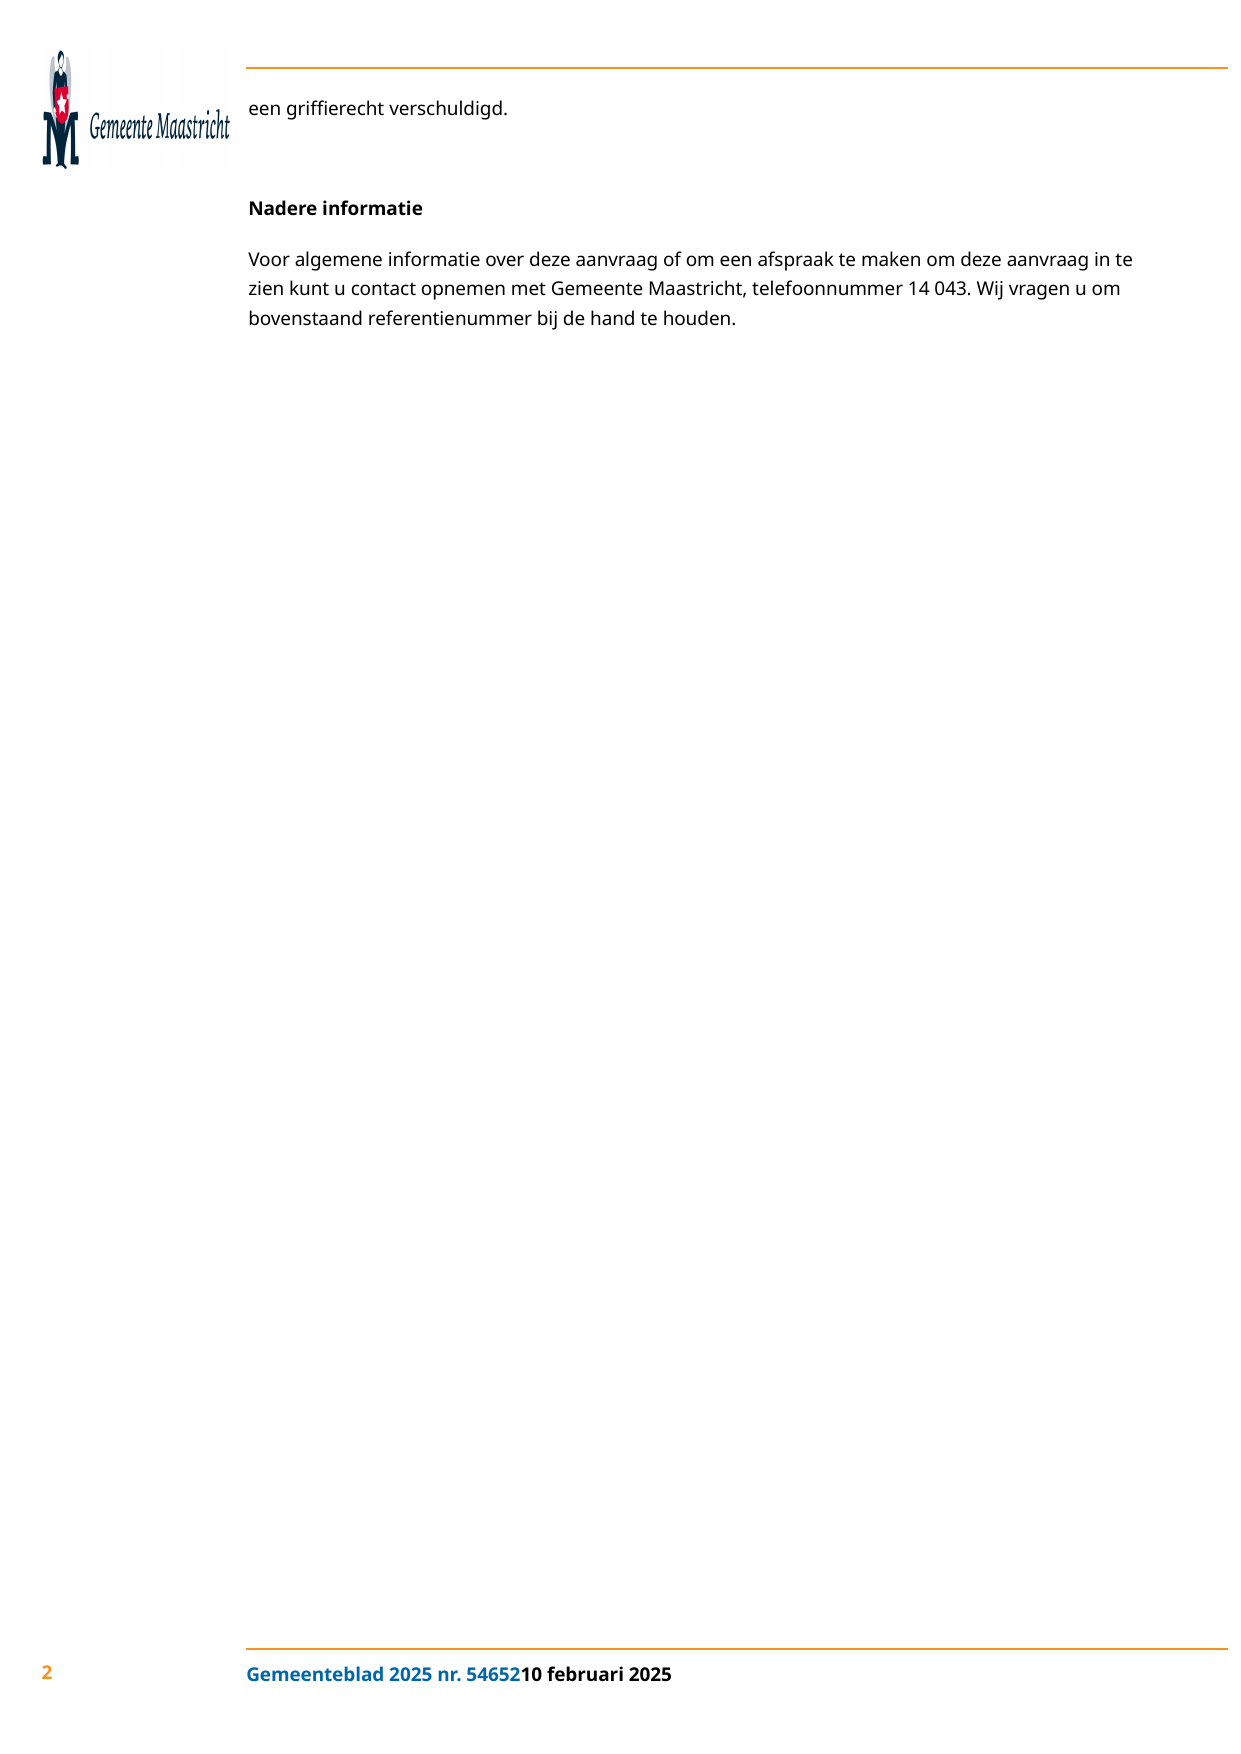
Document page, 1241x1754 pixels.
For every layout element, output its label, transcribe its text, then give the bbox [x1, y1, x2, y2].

text een griffierecht verschuldigd. [248, 95, 1152, 121]
text Voor algemene informatie over deze aanvraag of om een afspraak te maken om deze aanvraag in te zien kunt u contact opnemen met Gemeente Maastricht, telefoonnummer 14 043. Wij vragen u om bovenstaand referentienummer bij de hand te houden. [248, 246, 1152, 331]
text Nadere informatie [248, 196, 1152, 221]
picture [41, 47, 231, 172]
